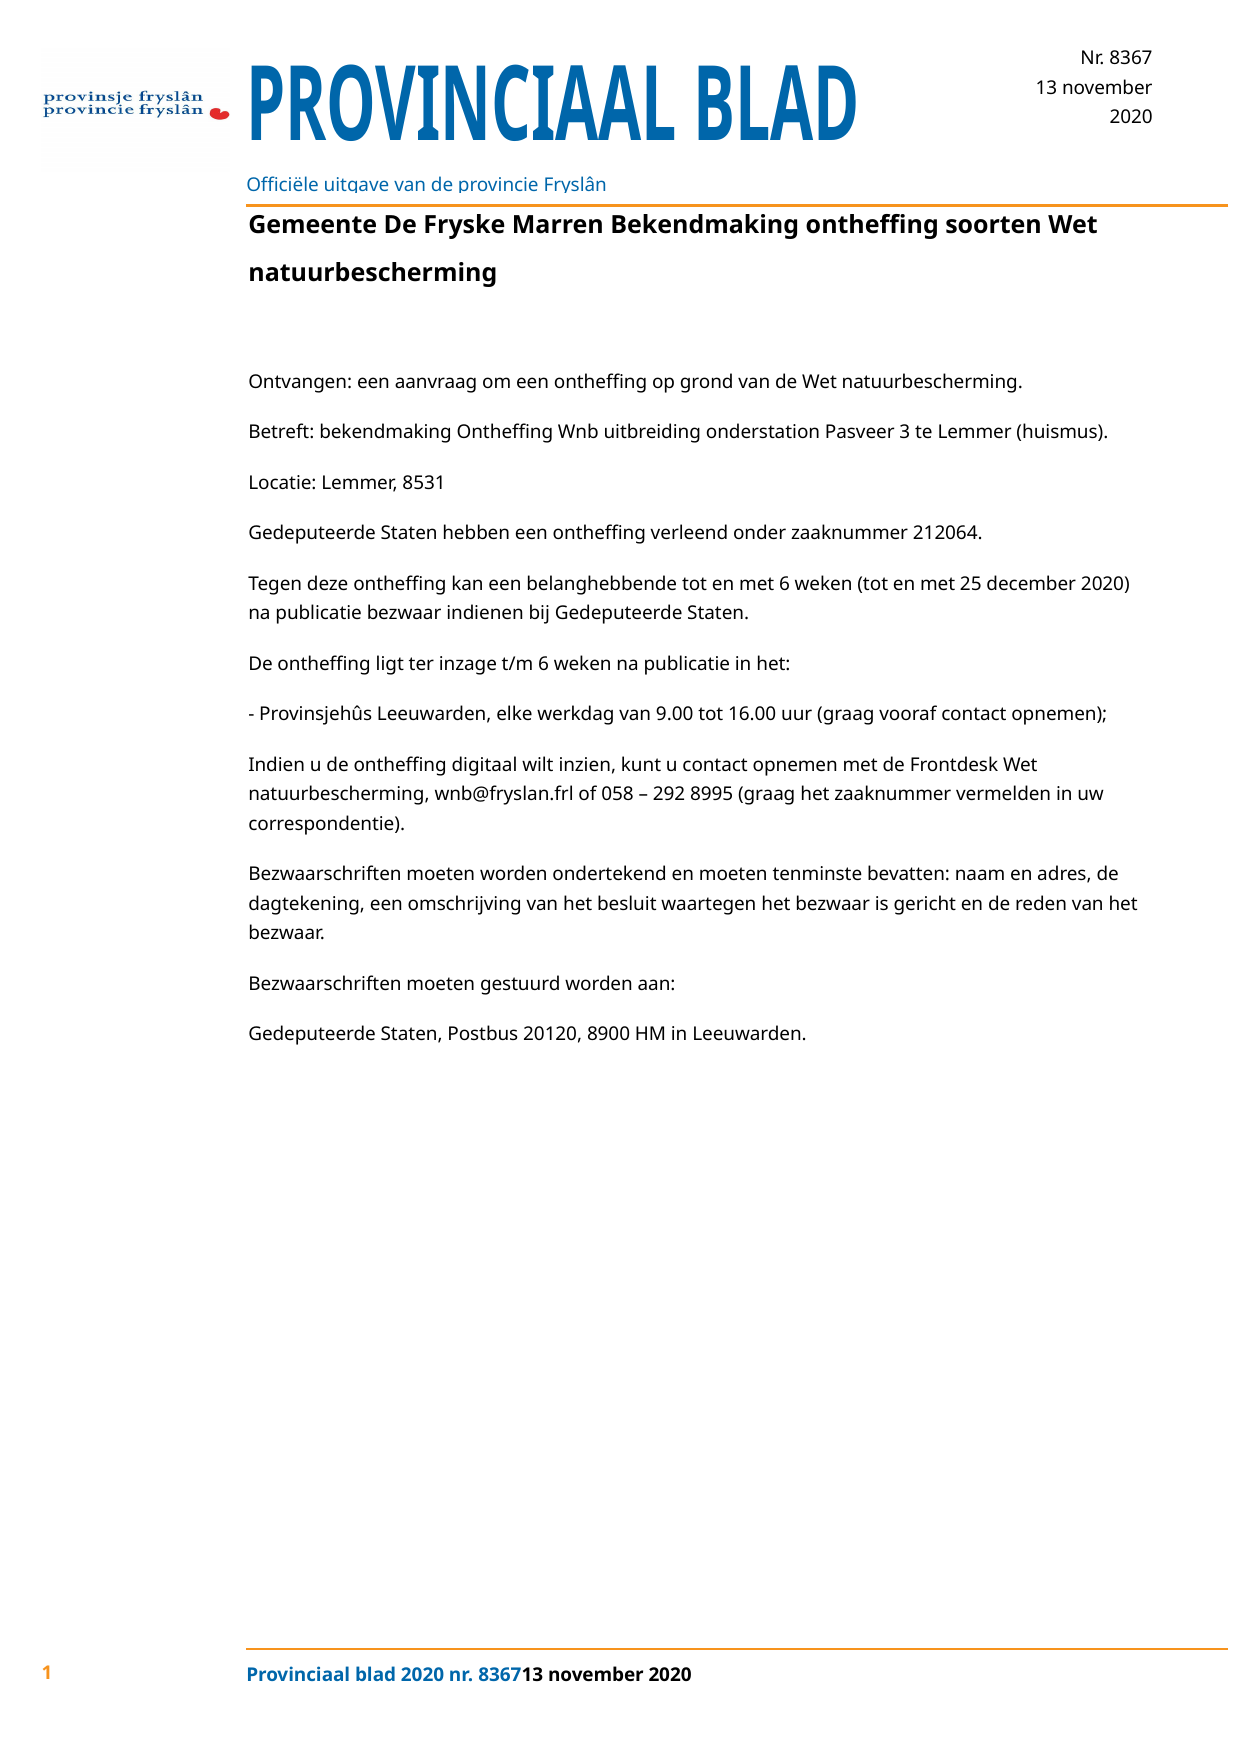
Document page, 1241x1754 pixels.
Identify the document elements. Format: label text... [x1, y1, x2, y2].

text Ontvangen: een aanvraag om een ontheffing op grond van de Wet natuurbescherming. [248, 368, 1152, 394]
text - Provinsjehûs Leeuwarden, elke werkdag van 9.00 tot 16.00 uur (graag vooraf contact opnemen); [248, 700, 1152, 726]
text Gedeputeerde Staten, Postbus 20120, 8900 HM in Leeuwarden. [248, 1020, 1152, 1046]
text Bezwaarschriften moeten worden ondertekend en moeten tenminste bevatten: naam en adres, de dagtekening, een omschrijving van het besluit waartegen het bezwaar is gericht en de reden van het bezwaar. [248, 860, 1152, 945]
text Indien u de ontheffing digitaal wilt inzien, kunt u contact opnemen met de Frontdesk Wet natuurbescherming, wnb@fryslan.frl of 058 – 292 8995 (graag het zaaknummer vermelden in uw correspondentie). [248, 751, 1152, 836]
text Gedeputeerde Staten hebben een ontheffing verleend onder zaaknummer 212064. [248, 519, 1152, 545]
picture [41, 47, 231, 172]
text Tegen deze ontheffing kan een belanghebbende tot en met 6 weken (tot en met 25 december 2020) na publicatie bezwaar indienen bij Gedeputeerde Staten. [248, 570, 1152, 625]
text Gemeente De Fryske Marren Bekendmaking ontheffing soorten Wet natuurbescherming [248, 207, 1152, 288]
text Bezwaarschriften moeten gestuurd worden aan: [248, 970, 1152, 996]
text Locatie: Lemmer, 8531 [248, 469, 1152, 495]
text Betreft: bekendmaking Ontheffing Wnb uitbreiding onderstation Pasveer 3 te Lemmer (huismus). [248, 419, 1152, 444]
text De ontheffing ligt ter inzage t/m 6 weken na publicatie in het: [248, 650, 1152, 676]
